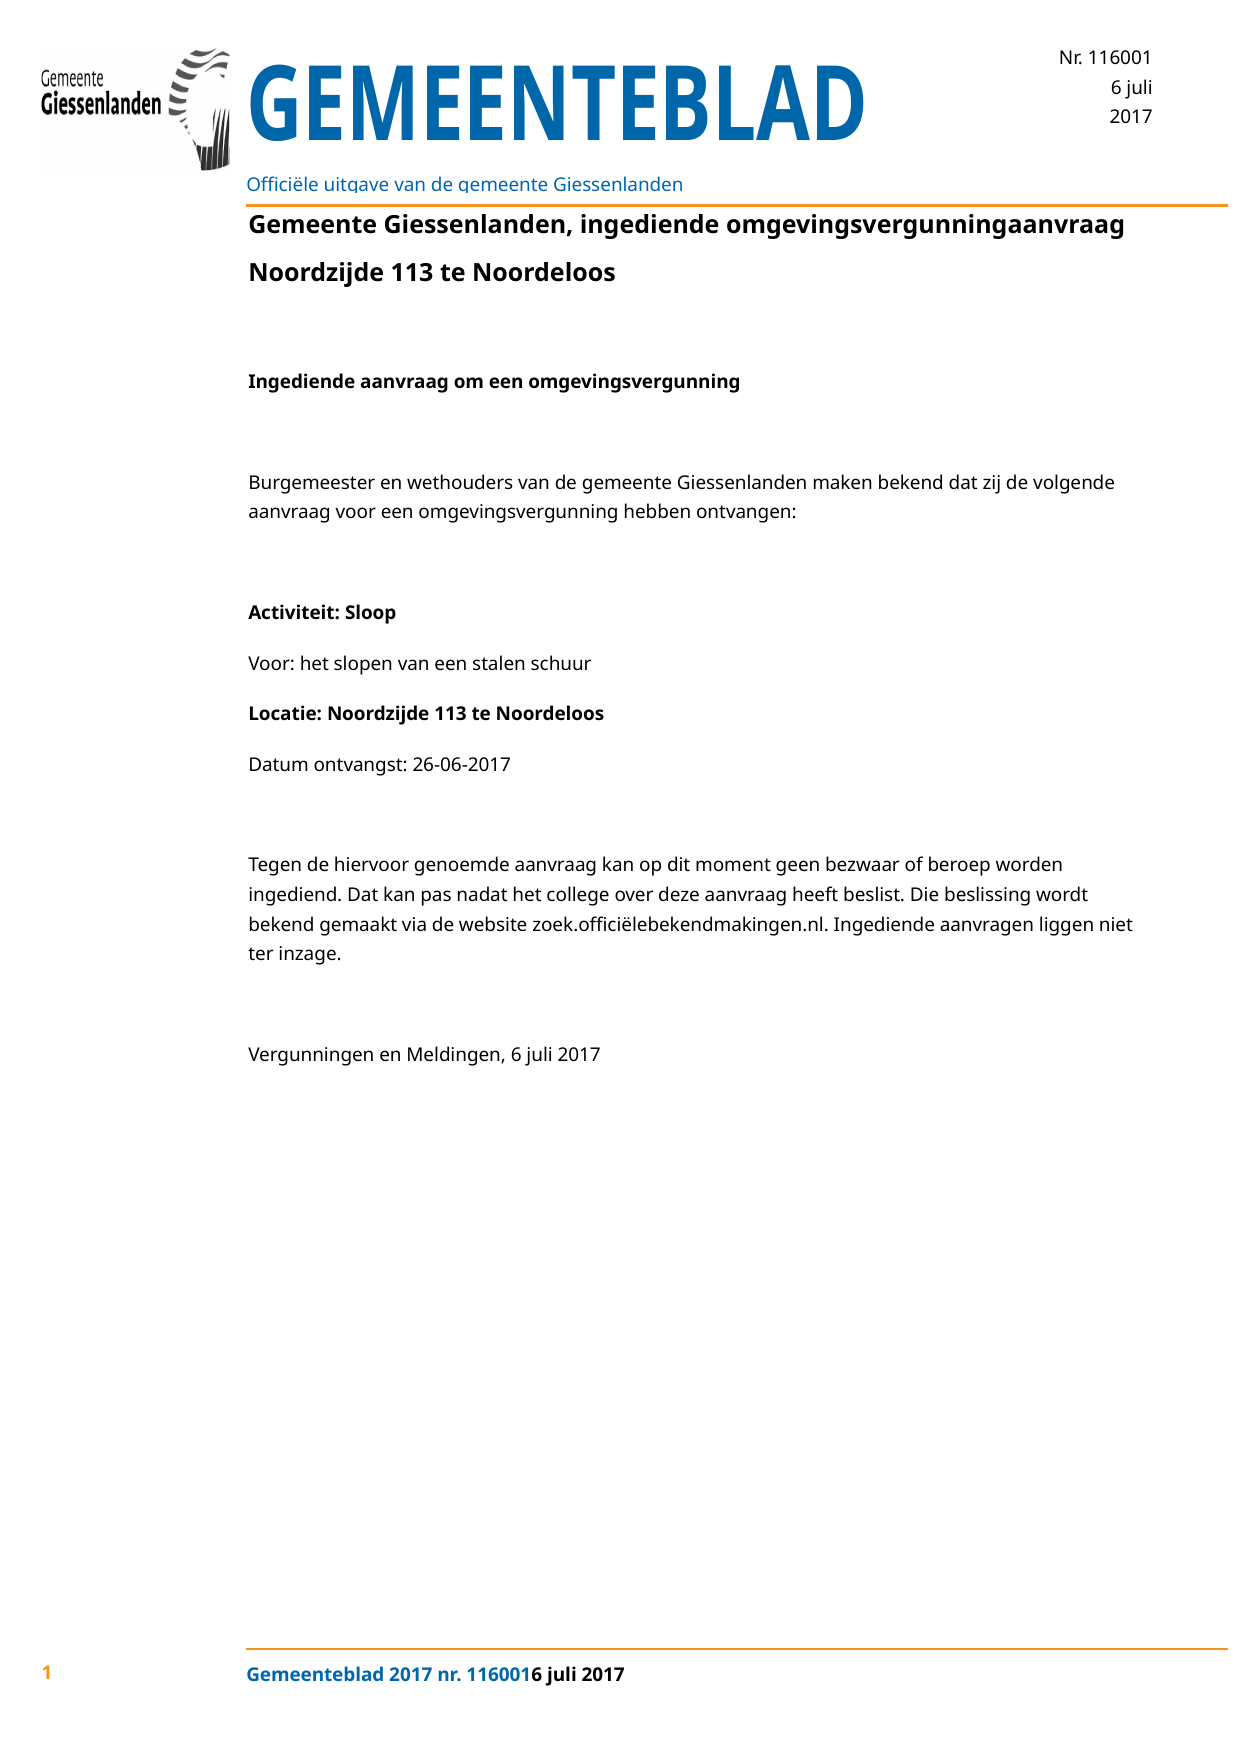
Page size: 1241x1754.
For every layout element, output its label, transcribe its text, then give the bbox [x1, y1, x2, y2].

text Vergunningen en Meldingen, 6 juli 2017 [248, 1041, 1152, 1067]
picture [41, 47, 231, 172]
text Datum ontvangst: 26-06-2017 [248, 751, 1152, 777]
text Locatie: Noordzijde 113 te Noordeloos [248, 700, 1152, 726]
text Burgemeester en wethouders van de gemeente Giessenlanden maken bekend dat zij de volgende aanvraag voor een omgevingsvergunning hebben ontvangen: [248, 469, 1152, 524]
text Activiteit: Sloop [248, 599, 1152, 625]
text Ingediende aanvraag om een omgevingsvergunning [248, 368, 1152, 394]
text Voor: het slopen van een stalen schuur [248, 650, 1152, 676]
text Gemeente Giessenlanden, ingediende omgevingsvergunningaanvraag Noordzijde 113 te Noordeloos [248, 207, 1152, 288]
text Tegen de hiervoor genoemde aanvraag kan op dit moment geen bezwaar of beroep worden ingediend. Dat kan pas nadat het college over deze aanvraag heeft beslist. Die beslissing wordt bekend gemaakt via de website zoek.officiëlebekendmakingen.nl. Ingediende aanvragen liggen niet ter inzage. [248, 852, 1152, 966]
